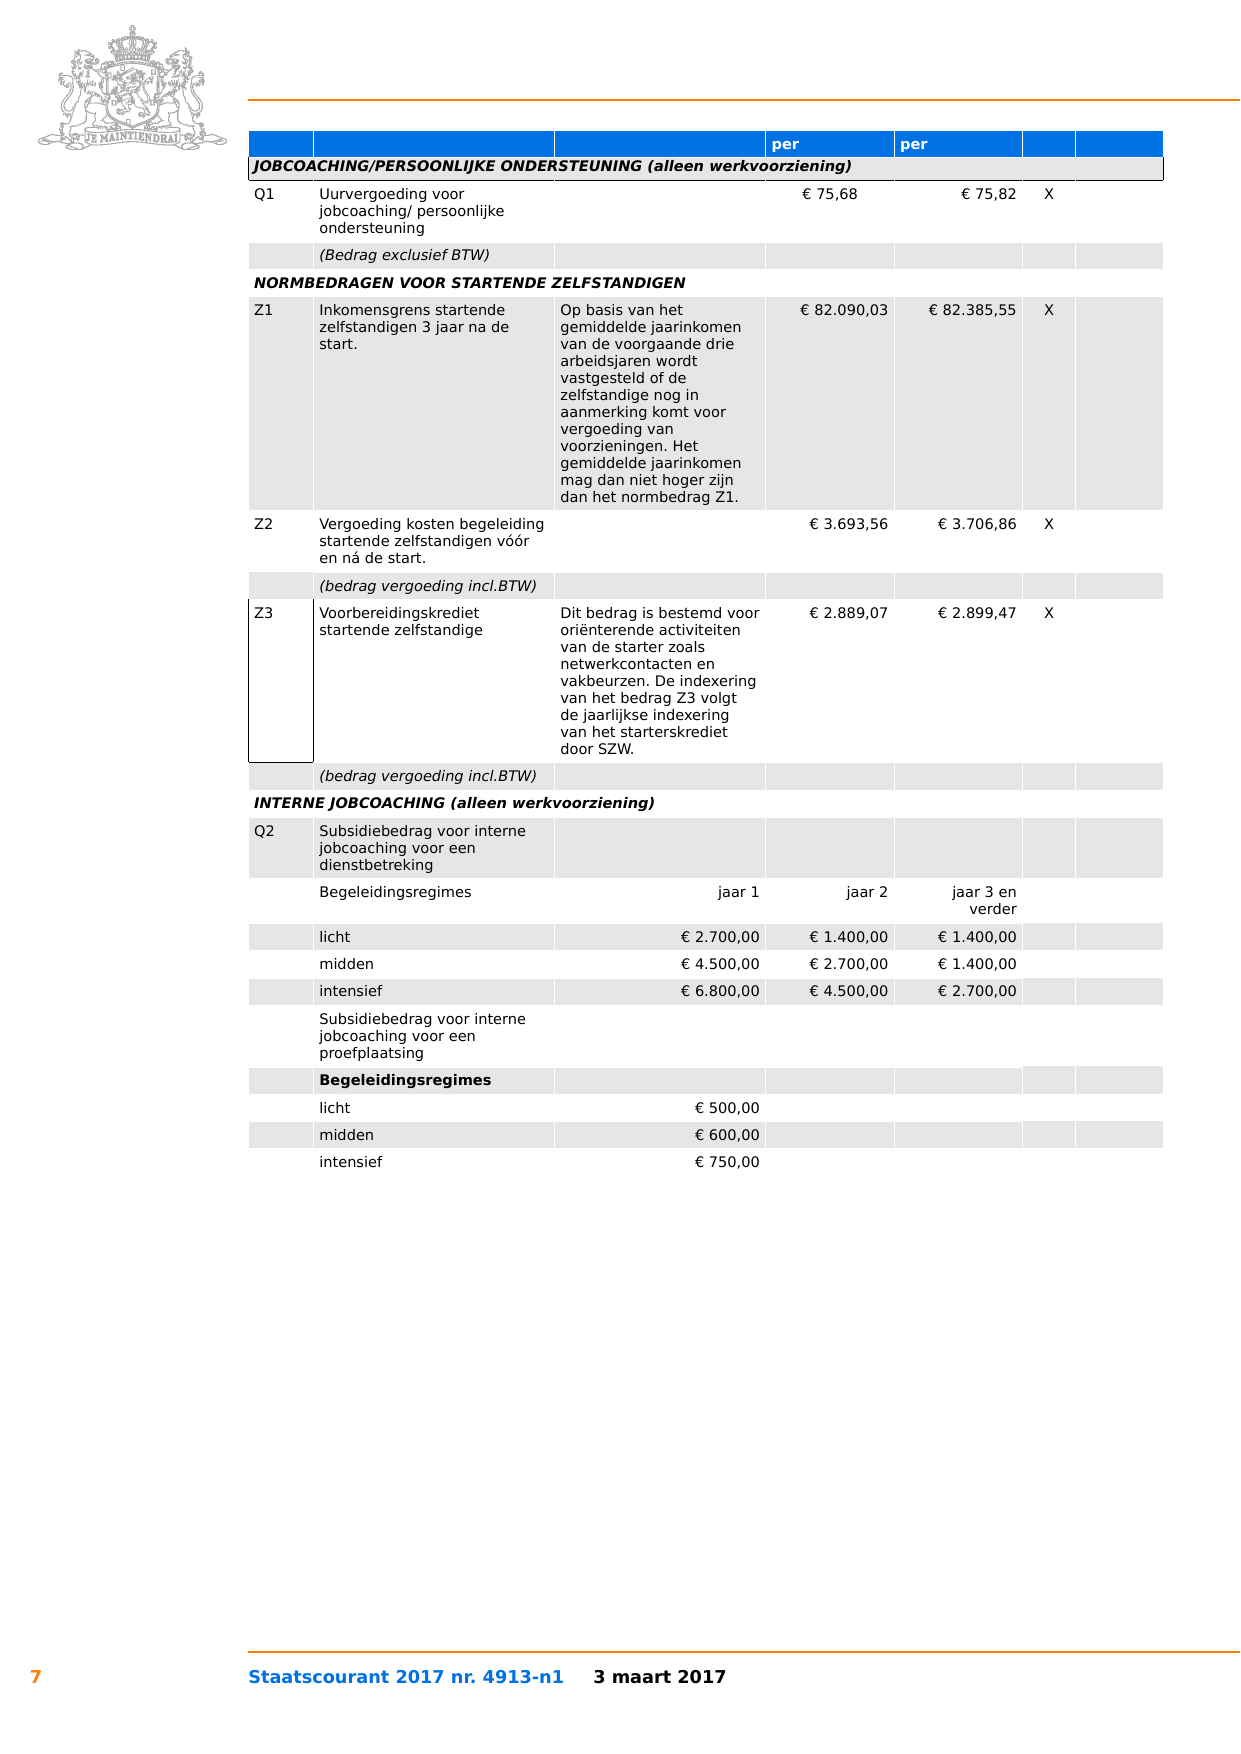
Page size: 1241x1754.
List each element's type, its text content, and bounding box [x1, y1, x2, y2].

table_cell [895, 573, 1022, 599]
table_cell [1023, 763, 1075, 790]
table_cell [766, 763, 894, 790]
table_cell jaar 1 [555, 880, 765, 923]
table_cell [766, 1122, 894, 1148]
table_cell [895, 818, 1022, 878]
table_cell [895, 243, 1022, 269]
table_cell midden [314, 951, 554, 978]
table_cell [1023, 1094, 1075, 1121]
table_cell [895, 791, 1022, 817]
table_cell intensief [314, 979, 554, 1005]
table_cell € 2.700,00 [895, 979, 1022, 1005]
table_cell [249, 243, 313, 269]
table_cell Subsidiebedrag voor interne jobcoaching voor een dienstbetreking [314, 818, 554, 878]
table_cell € 82.385,55 [895, 297, 1022, 510]
table_cell [1076, 1006, 1163, 1066]
table_cell [766, 818, 894, 878]
table_cell € 1.400,00 [895, 924, 1022, 950]
table_cell Q2 [249, 818, 313, 878]
table_cell [1076, 573, 1163, 599]
table_cell [1076, 181, 1163, 241]
table_cell INTERNE JOBCOACHING (alleen werkvoorziening) [249, 791, 765, 817]
table_cell [1023, 950, 1075, 978]
table_cell Voorbereidingskrediet startende zelfstandige [314, 600, 554, 762]
table_cell (bedrag vergoeding incl.BTW) [314, 763, 554, 790]
table_cell € 2.899,47 [895, 600, 1022, 762]
table_header [249, 131, 313, 157]
table_cell € 3.706,86 [895, 511, 1022, 572]
table_header [1023, 131, 1075, 157]
table_cell Subsidiebedrag voor interne jobcoaching voor een proefplaatsing [314, 1006, 554, 1066]
table_cell [1023, 818, 1075, 923]
table_cell Dit bedrag is bestemd voor oriënterende activiteiten van de starter zoals netwerkcontacten en vakbeurzen. De indexering van het bedrag Z3 volgt de jaarlijkse indexering van het starterskrediet door SZW. [555, 600, 765, 762]
table_cell Vergoeding kosten begeleiding startende zelfstandigen vóór en ná de start. [314, 511, 554, 572]
table_cell [555, 243, 765, 269]
table_cell € 500,00 [555, 1095, 765, 1121]
table_header per [895, 131, 1022, 157]
table_cell [1076, 600, 1163, 762]
table_cell Z2 [249, 511, 313, 572]
table_cell [895, 1068, 1022, 1094]
table_cell X [1023, 297, 1075, 510]
table_cell Begeleidingsregimes [314, 1068, 554, 1094]
table_cell [895, 1095, 1022, 1121]
table_cell [1076, 818, 1163, 923]
table_cell Begeleidingsregimes [314, 880, 554, 923]
table_cell [249, 1068, 313, 1094]
table_cell € 4.500,00 [555, 951, 765, 978]
table_header [555, 131, 765, 157]
table_cell jaar 2 [766, 880, 894, 923]
table_cell X [1023, 181, 1075, 241]
table_cell [766, 1095, 894, 1121]
table_cell [249, 979, 313, 1005]
table_cell NORMBEDRAGEN VOOR STARTENDE ZELFSTANDIGEN [249, 270, 1163, 296]
table_cell [249, 924, 313, 950]
table_cell [249, 1006, 313, 1066]
table_cell Q1 [249, 181, 313, 241]
table_cell [766, 1006, 894, 1066]
table_cell Op basis van het gemiddelde jaarinkomen van de voorgaande drie arbeidsjaren wordt vastgesteld of de zelfstandige nog in aanmerking komt voor vergoeding van voorzieningen. Het gemiddelde jaarinkomen mag dan niet hoger zijn dan het normbedrag Z1. [555, 297, 765, 510]
table_cell [1076, 297, 1163, 510]
table_cell [1023, 1006, 1075, 1066]
table_cell [1076, 1148, 1163, 1176]
table_cell [249, 1150, 313, 1176]
table_cell midden [314, 1122, 554, 1148]
table_cell licht [314, 1095, 554, 1121]
table_cell X [1023, 511, 1075, 572]
table_cell € 2.889,07 [766, 600, 894, 762]
table_cell [895, 1122, 1022, 1148]
table_cell JOBCOACHING/PERSOONLIJKE ONDERSTEUNING (alleen werkvoorziening) [249, 158, 1163, 180]
table_cell € 75,82 [895, 181, 1022, 241]
table_cell [555, 1068, 765, 1094]
table_cell licht [314, 924, 554, 950]
table_cell [1023, 243, 1075, 269]
table_cell [555, 511, 765, 572]
table_cell [1076, 791, 1163, 817]
table_cell [249, 880, 313, 923]
table_cell [249, 1122, 313, 1148]
table_cell [895, 1006, 1022, 1066]
table_cell € 2.700,00 [555, 924, 765, 950]
table_cell € 4.500,00 [766, 979, 894, 1005]
table_cell € 6.800,00 [555, 979, 765, 1005]
table_cell (Bedrag exclusief BTW) [314, 243, 554, 269]
table_cell [1076, 243, 1163, 269]
table_cell [555, 181, 765, 241]
table_cell € 600,00 [555, 1122, 765, 1148]
table_cell jaar 3 en verder [895, 880, 1022, 923]
table_cell [1023, 573, 1075, 599]
table_cell Inkomensgrens startende zelfstandigen 3 jaar na de start. [314, 297, 554, 510]
table_header [314, 131, 554, 157]
table_cell [555, 1006, 765, 1066]
table_cell € 82.090,03 [766, 297, 894, 510]
table_cell [555, 573, 765, 599]
table_cell [1076, 511, 1163, 572]
table_cell € 1.400,00 [766, 924, 894, 950]
table_cell X [1023, 600, 1075, 762]
table_cell [249, 763, 313, 790]
table_cell [1023, 1148, 1075, 1176]
table_cell [1076, 763, 1163, 790]
table_cell [555, 763, 765, 790]
table_header per [766, 131, 894, 157]
table_cell [1076, 1094, 1163, 1121]
table_cell intensief [314, 1150, 554, 1176]
table_cell € 750,00 [555, 1150, 765, 1176]
table_cell [1023, 791, 1075, 817]
table_cell € 2.700,00 [766, 951, 894, 978]
table_cell [766, 573, 894, 599]
table_cell [1076, 950, 1163, 978]
table_cell € 1.400,00 [895, 951, 1022, 978]
table_cell [895, 763, 1022, 790]
table_cell (bedrag vergoeding incl.BTW) [314, 573, 554, 599]
table_cell [249, 1095, 313, 1121]
table_cell [766, 1068, 894, 1094]
table_cell Uurvergoeding voor jobcoaching/ persoonlijke ondersteuning [314, 181, 554, 241]
table_cell Z1 [249, 297, 313, 510]
table_cell Z3 [249, 600, 313, 762]
table_cell [766, 791, 894, 817]
picture [38, 25, 227, 150]
table_cell [249, 951, 313, 978]
table_cell [895, 1150, 1022, 1176]
table_cell [555, 818, 765, 878]
table_cell € 75,68 [766, 181, 894, 241]
table_header [1076, 131, 1163, 157]
table_cell € 3.693,56 [766, 511, 894, 572]
table_cell [766, 243, 894, 269]
table_cell [766, 1150, 894, 1176]
